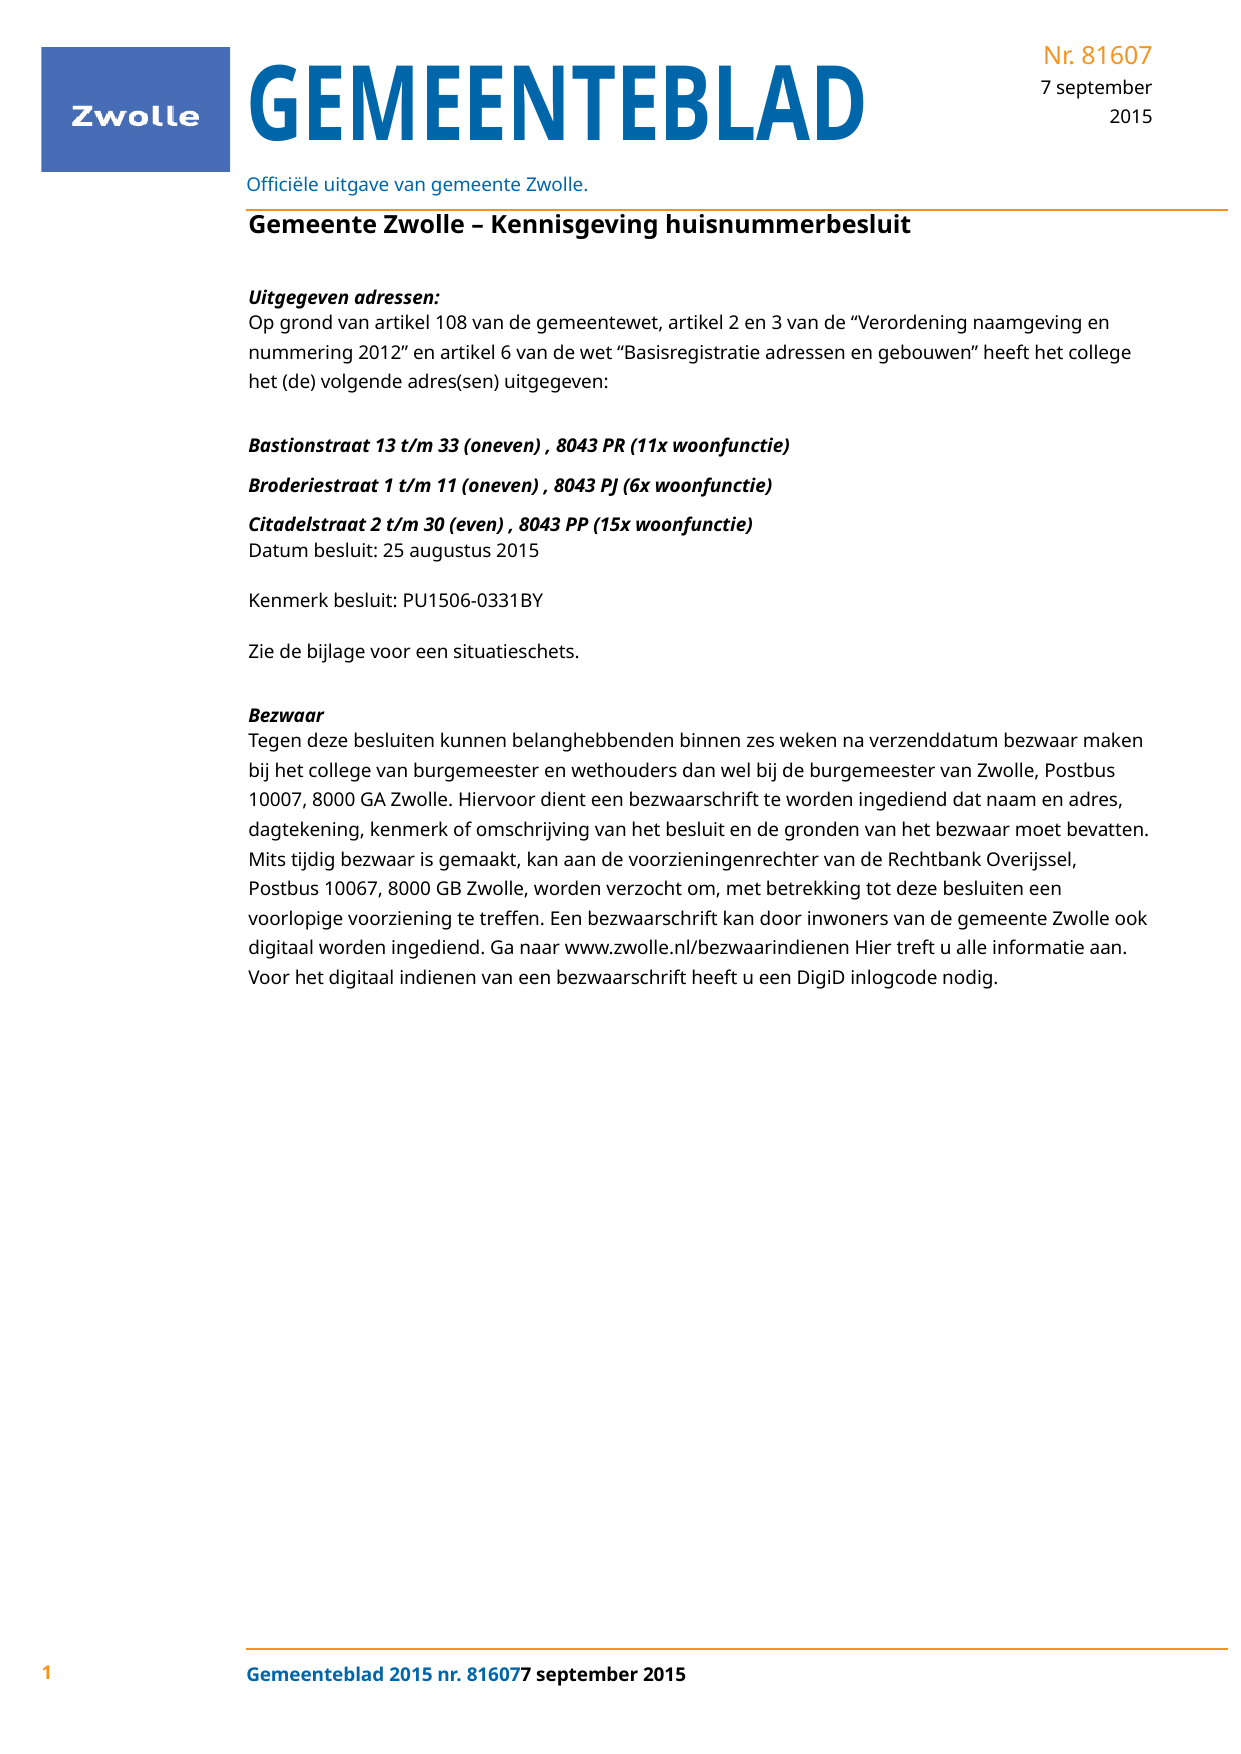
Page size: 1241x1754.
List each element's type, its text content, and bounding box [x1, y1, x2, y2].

text Zie de bijlage voor een situatieschets. [248, 638, 1152, 663]
text Gemeente Zwolle – Kennisgeving huisnummerbesluit [248, 211, 1152, 241]
text Op grond van artikel 108 van de gemeentewet, artikel 2 en 3 van de “Verordening naamgeving en nummering 2012” en artikel 6 van de wet “Basisregistratie adressen en gebouwen” heeft het college het (de) volgende adres(sen) uitgegeven: [248, 309, 1152, 394]
text Uitgegeven adressen: [248, 284, 1152, 309]
text Citadelstraat 2 t/m 30 (even) , 8043 PP (15x woonfunctie) [248, 511, 1152, 537]
text Bezwaar [248, 702, 1152, 727]
text Datum besluit: 25 augustus 2015 [248, 537, 1152, 563]
text Bastionstraat 13 t/m 33 (oneven) , 8043 PR (11x woonfunctie) [248, 433, 1152, 458]
picture [41, 47, 231, 172]
text Broderiestraat 1 t/m 11 (oneven) , 8043 PJ (6x woonfunctie) [248, 472, 1152, 498]
text Tegen deze besluiten kunnen belanghebbenden binnen zes weken na verzenddatum bezwaar maken bij het college van burgemeester en wethouders dan wel bij de burgemeester van Zwolle, Postbus 10007, 8000 GA Zwolle. Hiervoor dient een bezwaarschrift te worden ingediend dat naam en adres, dagtekening, kenmerk of omschrijving van het besluit en de gronden van het bezwaar moet bevatten. Mits tijdig bezwaar is gemaakt, kan aan de voorzieningenrechter van de Rechtbank Overijssel, Postbus 10067, 8000 GB Zwolle, worden verzocht om, met betrekking tot deze besluiten een voorlopige voorziening te treffen. Een bezwaarschrift kan door inwoners van de gemeente Zwolle ook digitaal worden ingediend. Ga naar www.zwolle.nl/bezwaarindienen Hier treft u alle informatie aan. Voor het digitaal indienen van een bezwaarschrift heeft u een DigiD inlogcode nodig. [248, 727, 1152, 990]
text Kenmerk besluit: PU1506-0331BY [248, 587, 1152, 613]
